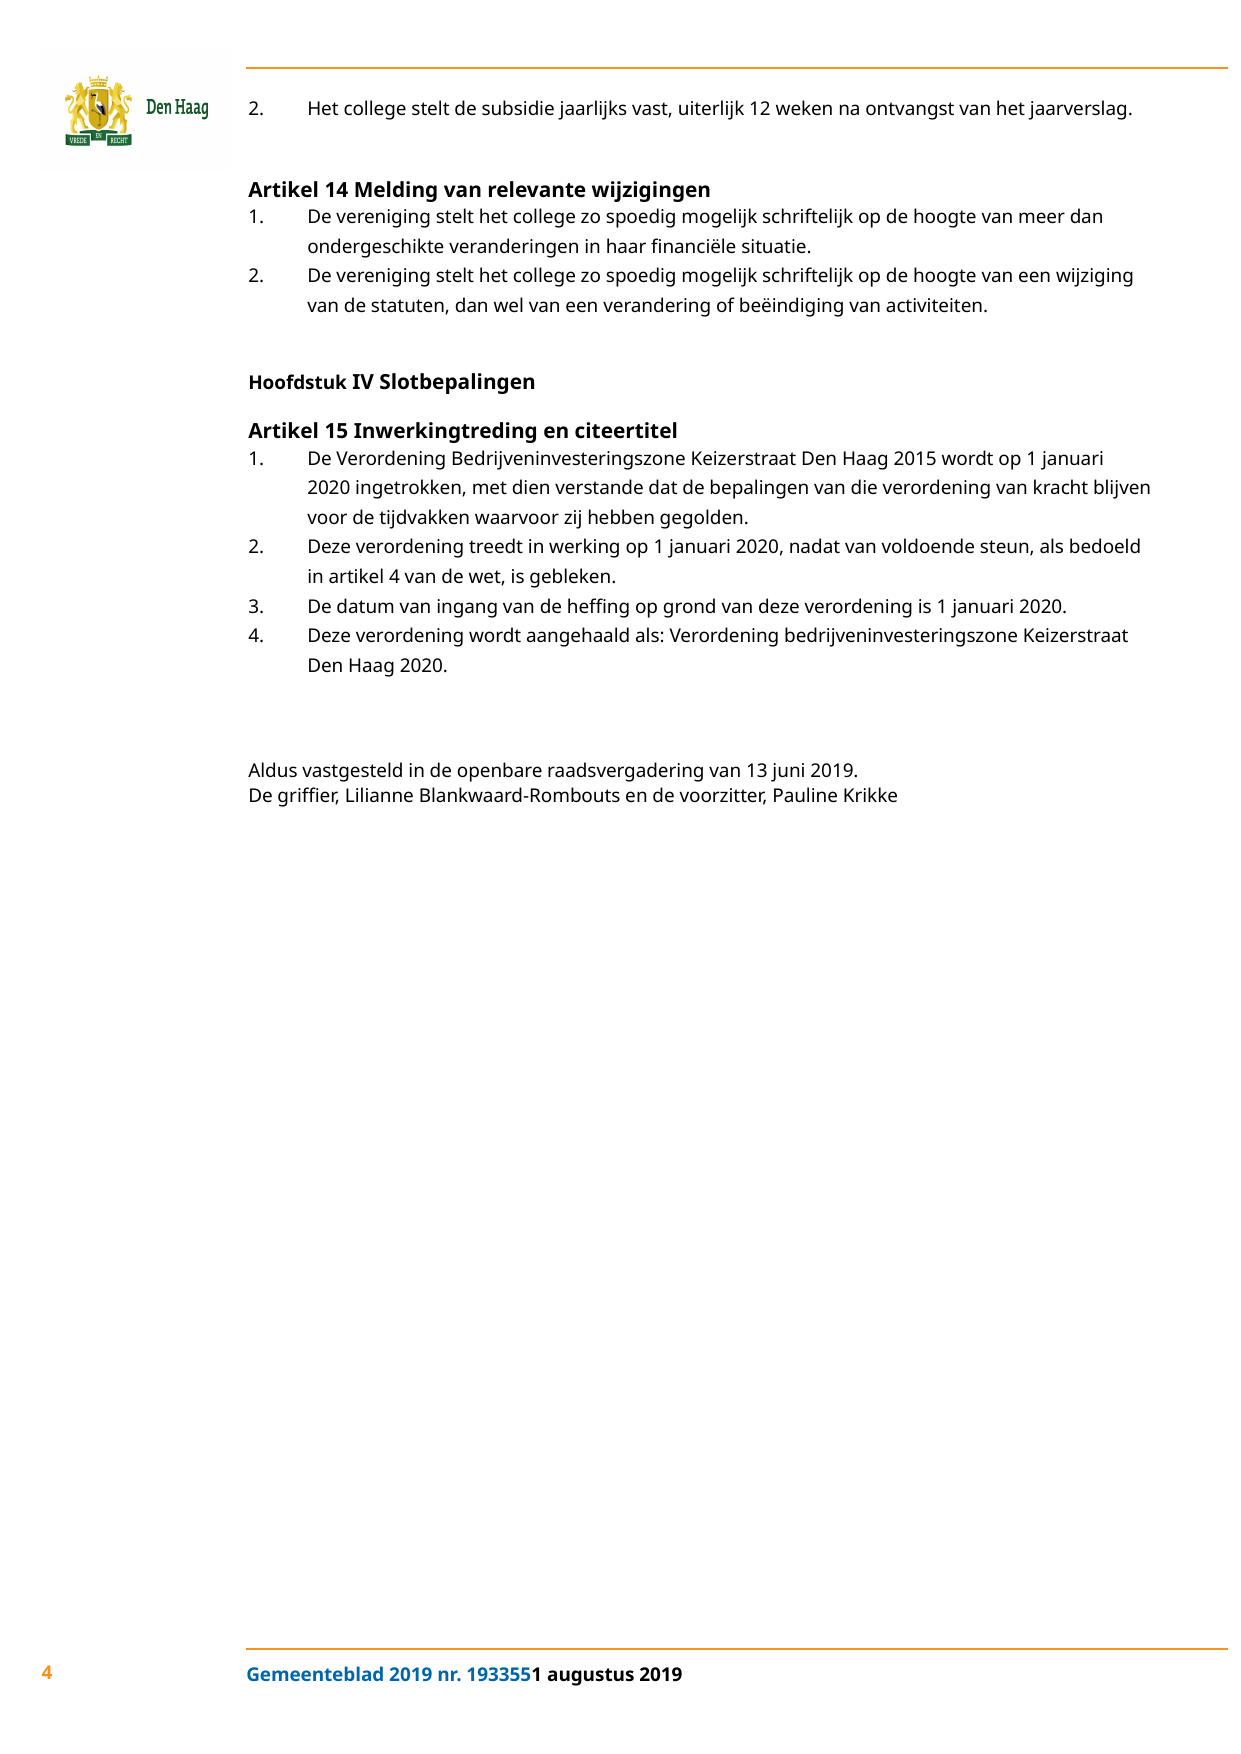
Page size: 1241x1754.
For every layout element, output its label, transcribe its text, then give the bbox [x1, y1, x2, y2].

text Artikel 14 Melding van relevante wijzigingen [248, 175, 1152, 203]
list De datum van ingang van de heffing op grond van deze verordening is 1 januari 2020. [248, 593, 1152, 618]
text De griffier, Lilianne Blankwaard-Rombouts en de voorzitter, Pauline Krikke [248, 782, 1152, 808]
text Aldus vastgesteld in de openbare raadsvergadering van 13 juni 2019. [248, 757, 1152, 782]
list De vereniging stelt het college zo spoedig mogelijk schriftelijk op de hoogte van een wijziging van de statuten, dan wel van een verandering of beëindiging van activiteiten. [248, 262, 1152, 318]
picture [41, 47, 231, 172]
list Het college stelt de subsidie jaarlijks vast, uiterlijk 12 weken na ontvangst van het jaarverslag. [248, 95, 1152, 121]
list Deze verordening treedt in werking op 1 januari 2020, nadat van voldoende steun, als bedoeld in artikel 4 van de wet, is gebleken. [248, 534, 1152, 589]
list De vereniging stelt het college zo spoedig mogelijk schriftelijk op de hoogte van meer dan ondergeschikte veranderingen in haar financiële situatie. [248, 203, 1152, 258]
text Artikel 15 Inwerkingtreding en citeertitel [248, 416, 1152, 445]
list De Verordening Bedrijveninvesteringszone Keizerstraat Den Haag 2015 wordt op 1 januari 2020 ingetrokken, met dien verstande dat de bepalingen van die verordening van kracht blijven voor de tijdvakken waarvoor zij hebben gegolden. [248, 445, 1152, 530]
text Hoofdstuk IV Slotbepalingen [248, 367, 1152, 396]
list Deze verordening wordt aangehaald als: Verordening bedrijveninvesteringszone Keizerstraat Den Haag 2020. [248, 622, 1152, 678]
